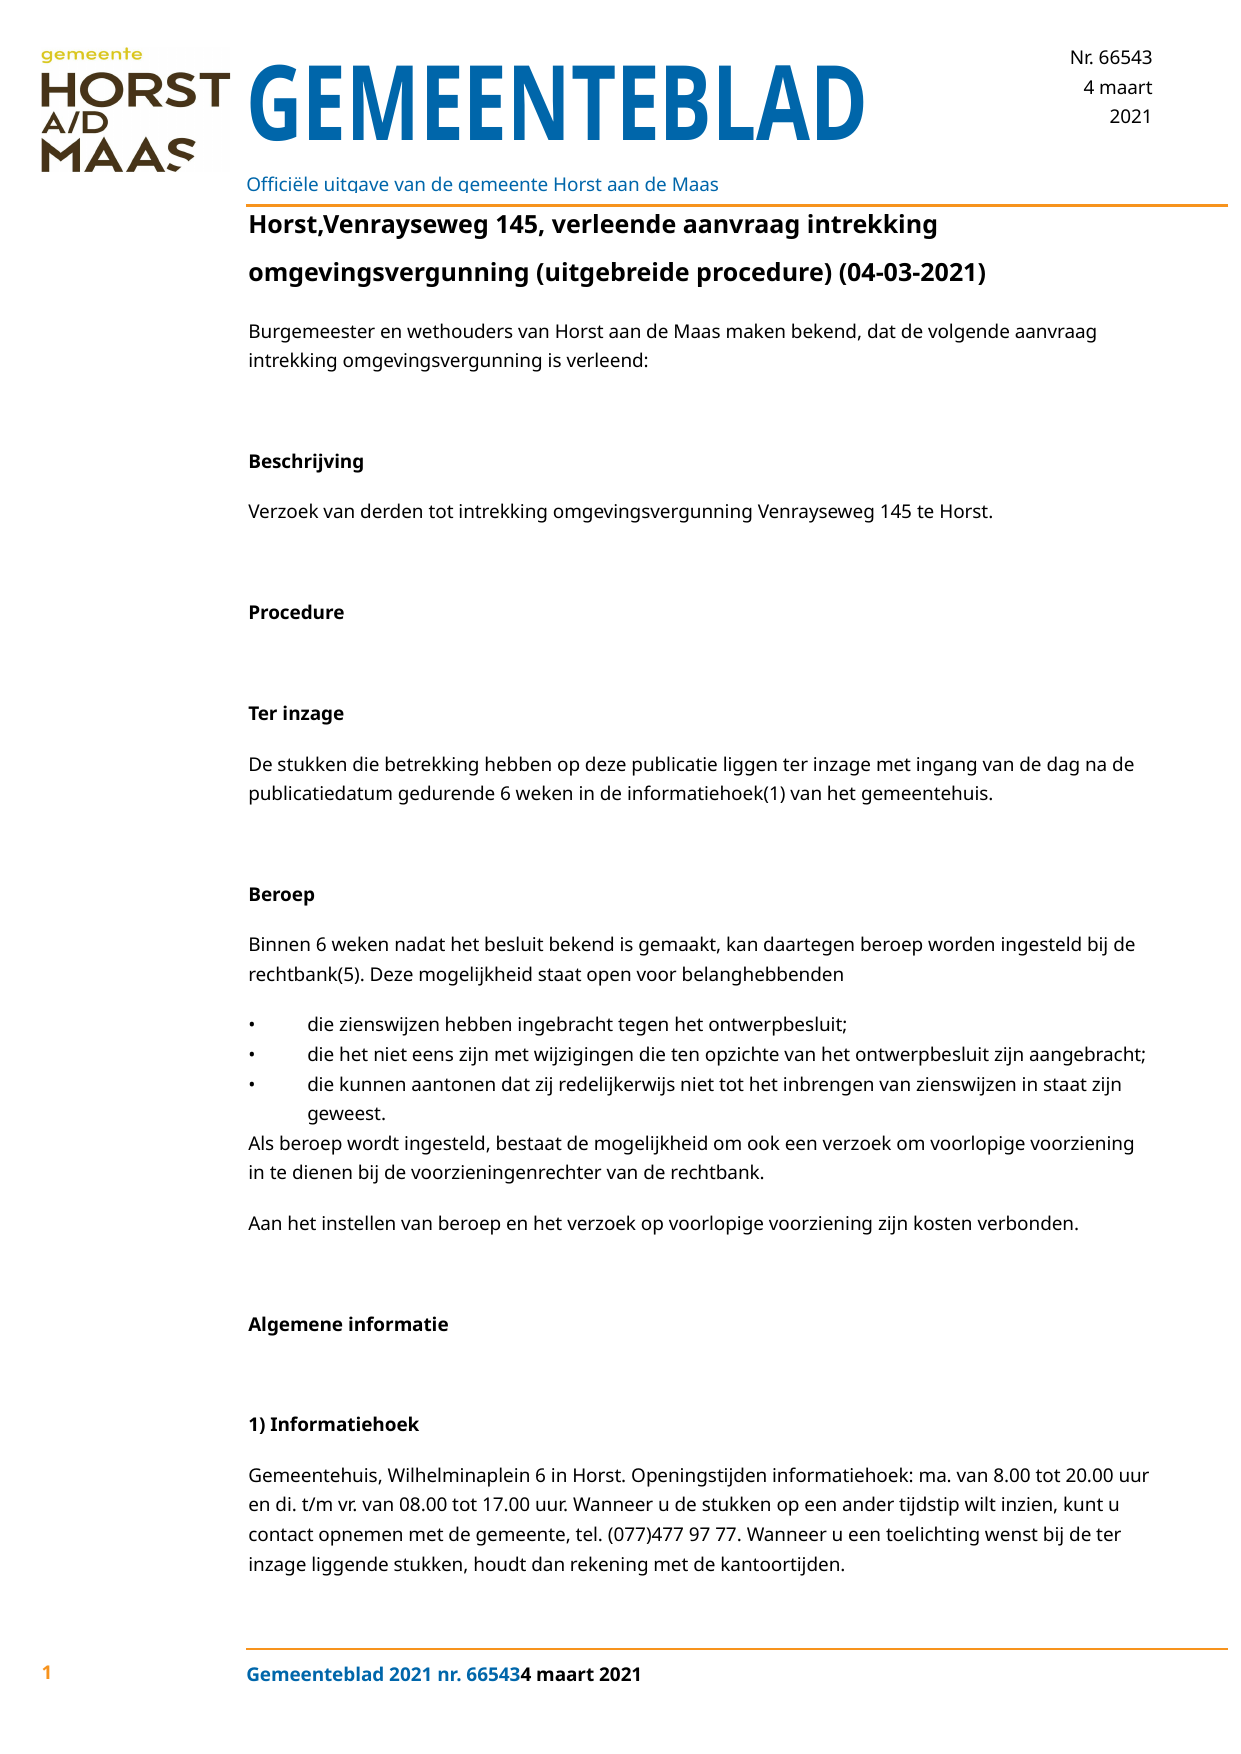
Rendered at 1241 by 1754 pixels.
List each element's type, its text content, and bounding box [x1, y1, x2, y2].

text Binnen 6 weken nadat het besluit bekend is gemaakt, kan daartegen beroep worden ingesteld bij de rechtbank(5). Deze mogelijkheid staat open voor belanghebbenden [248, 932, 1152, 987]
text De stukken die betrekking hebben op deze publicatie liggen ter inzage met ingang van de dag na de publicatiedatum gedurende 6 weken in de informatiehoek(1) van het gemeentehuis. [248, 751, 1152, 806]
text 1) Informatiehoek [248, 1412, 1152, 1437]
text Horst,Venrayseweg 145, verleende aanvraag intrekking omgevingsvergunning (uitgebreide procedure) (04-03-2021) [248, 207, 1152, 288]
list die het niet eens zijn met wijzigingen die ten opzichte van het ontwerpbesluit zijn aangebracht; [248, 1041, 1152, 1067]
text Ter inzage [248, 700, 1152, 726]
text Als beroep wordt ingesteld, bestaat de mogelijkheid om ook een verzoek om voorlopige voorziening in te dienen bij de voorzieningenrechter van de rechtbank. [248, 1130, 1152, 1185]
text Beroep [248, 881, 1152, 907]
text Gemeentehuis, Wilhelminaplein 6 in Horst. Openingstijden informatiehoek: ma. van 8.00 tot 20.00 uur en di. t/m vr. van 08.00 tot 17.00 uur. Wanneer u de stukken op een ander tijdstip wilt inzien, kunt u contact opnemen met de gemeente, tel. (077)477 97 77. Wanneer u een toelichting wenst bij de ter inzage liggende stukken, houdt dan rekening met de kantoortijden. [248, 1462, 1152, 1577]
text Burgemeester en wethouders van Horst aan de Maas maken bekend, dat de volgende aanvraag intrekking omgevingsvergunning is verleend: [248, 318, 1152, 373]
text Beschrijving [248, 448, 1152, 474]
list die zienswijzen hebben ingebracht tegen het ontwerpbesluit; [248, 1012, 1152, 1037]
text Verzoek van derden tot intrekking omgevingsvergunning Venrayseweg 145 te Horst. [248, 499, 1152, 524]
text Algemene informatie [248, 1311, 1152, 1337]
picture [41, 47, 231, 172]
list die kunnen aantonen dat zij redelijkerwijs niet tot het inbrengen van zienswijzen in staat zijn geweest. [248, 1071, 1152, 1126]
text Procedure [248, 599, 1152, 625]
text Aan het instellen van beroep en het verzoek op voorlopige voorziening zijn kosten verbonden. [248, 1210, 1152, 1236]
